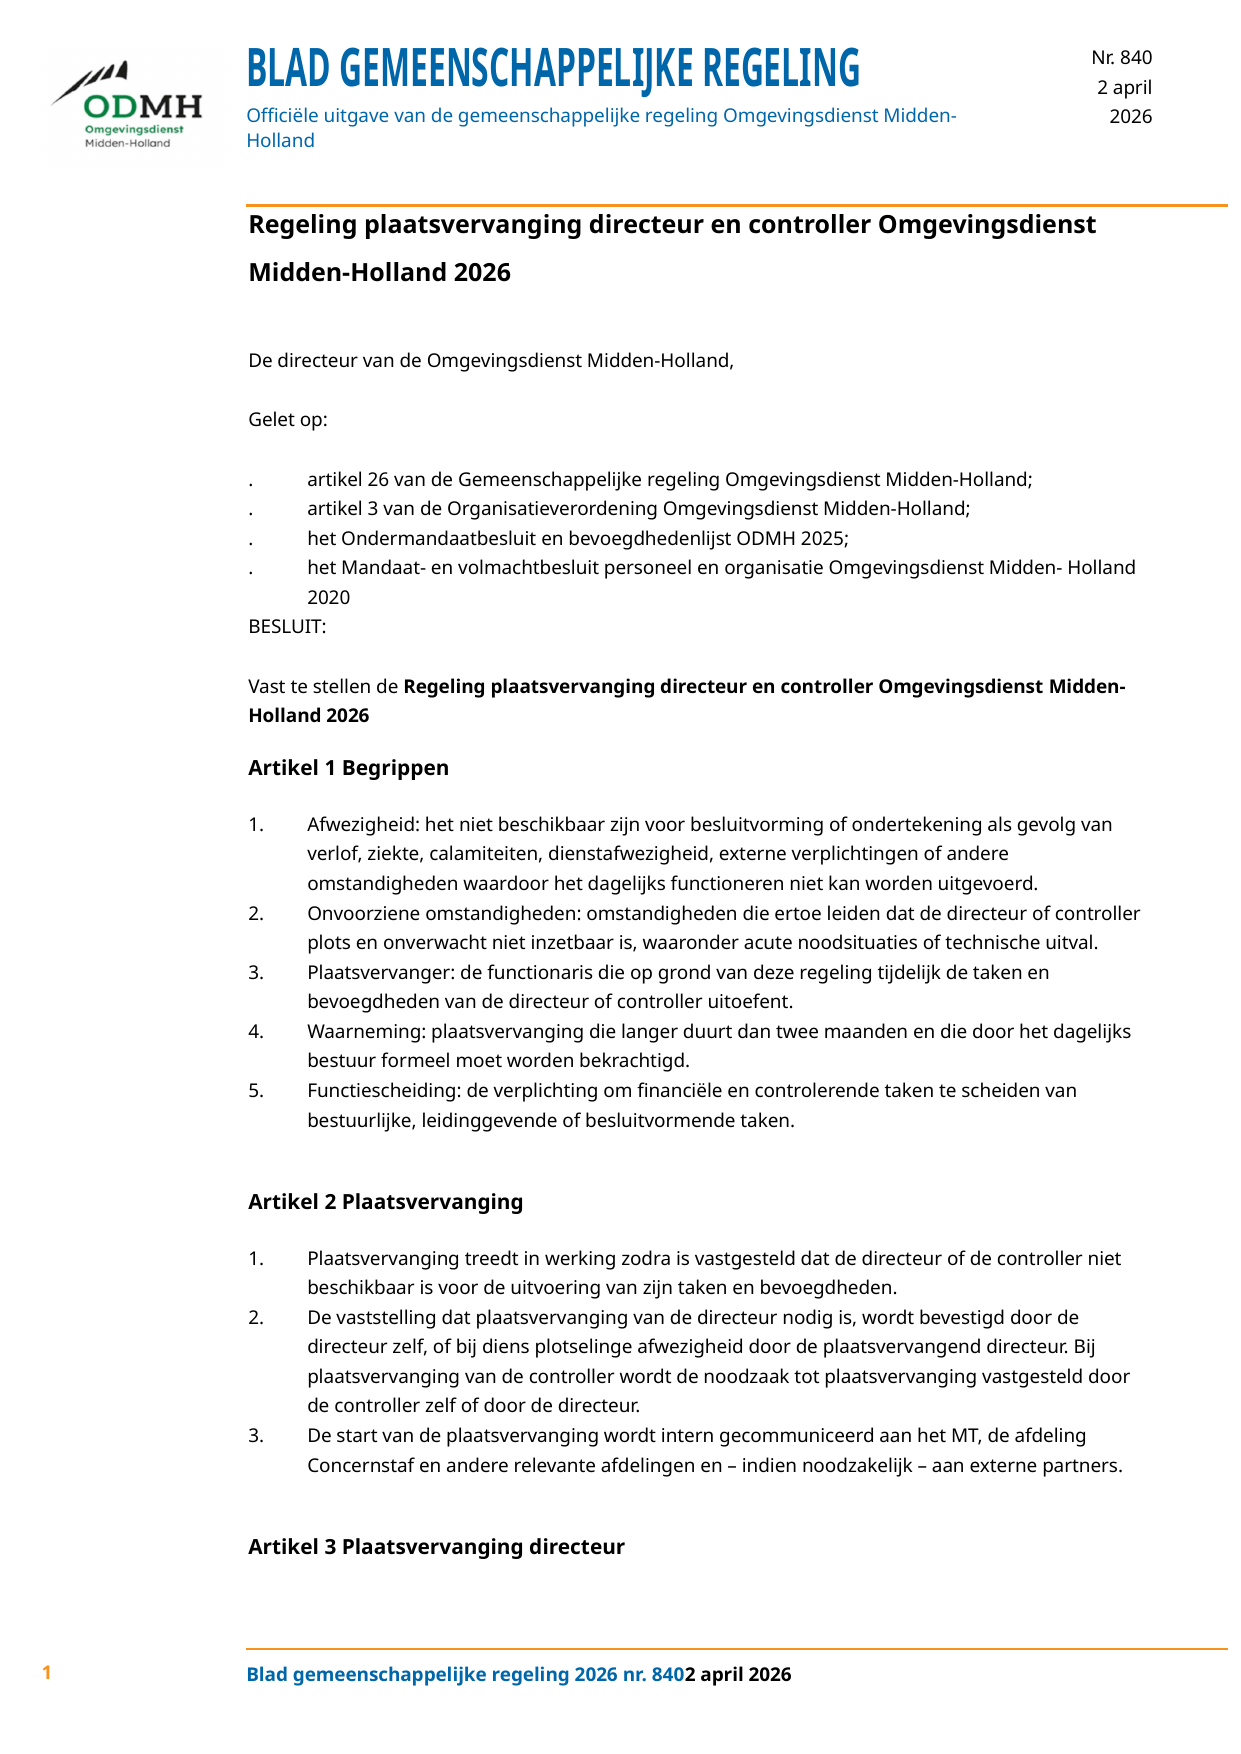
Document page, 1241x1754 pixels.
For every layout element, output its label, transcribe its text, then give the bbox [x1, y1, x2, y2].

list artikel 26 van de Gemeenschappelijke regeling Omgevingsdienst Midden-Holland; [248, 466, 1152, 492]
list Functiescheiding: de verplichting om financiële en controlerende taken te scheiden van bestuurlijke, leidinggevende of besluitvormende taken. [248, 1077, 1152, 1132]
text Artikel 3 Plaatsvervanging directeur [248, 1532, 1152, 1560]
text Gelet op: [248, 407, 1152, 432]
picture [41, 47, 231, 172]
text Vast te stellen de Regeling plaatsvervanging directeur en controller Omgevingsdienst Midden-Holland 2026 [248, 673, 1152, 728]
text Artikel 2 Plaatsvervanging [248, 1187, 1152, 1215]
list het Ondermandaatbesluit en bevoegdhedenlijst ODMH 2025; [248, 525, 1152, 551]
list Plaatsvervanging treedt in werking zodra is vastgesteld dat de directeur of de controller niet beschikbaar is voor de uitvoering van zijn taken en bevoegdheden. [248, 1245, 1152, 1300]
list De vaststelling dat plaatsvervanging van de directeur nodig is, wordt bevestigd door de directeur zelf, of bij diens plotselinge afwezigheid door de plaatsvervangend directeur. Bij plaatsvervanging van de controller wordt de noodzaak tot plaatsvervanging vastgesteld door de controller zelf of door de directeur. [248, 1304, 1152, 1418]
list Plaatsvervanger: de functionaris die op grond van deze regeling tijdelijk de taken en bevoegdheden van de directeur of controller uitoefent. [248, 959, 1152, 1014]
text BESLUIT: [248, 614, 1152, 639]
list artikel 3 van de Organisatieverordening Omgevingsdienst Midden-Holland; [248, 495, 1152, 521]
text De directeur van de Omgevingsdienst Midden-Holland, [248, 347, 1152, 373]
list Onvoorziene omstandigheden: omstandigheden die ertoe leiden dat de directeur of controller plots en onverwacht niet inzetbaar is, waaronder acute noodsituaties of technische uitval. [248, 900, 1152, 955]
list Waarneming: plaatsvervanging die langer duurt dan twee maanden en die door het dagelijks bestuur formeel moet worden bekrachtigd. [248, 1018, 1152, 1073]
text Regeling plaatsvervanging directeur en controller Omgevingsdienst Midden-Holland 2026 [248, 207, 1152, 288]
list Afwezigheid: het niet beschikbaar zijn voor besluitvorming of ondertekening als gevolg van verlof, ziekte, calamiteiten, dienstafwezigheid, externe verplichtingen of andere omstandigheden waardoor het dagelijks functioneren niet kan worden uitgevoerd. [248, 811, 1152, 896]
list De start van de plaatsvervanging wordt intern gecommuniceerd aan het MT, de afdeling Concernstaf en andere relevante afdelingen en – indien noodzakelijk – aan externe partners. [248, 1422, 1152, 1478]
text Artikel 1 Begrippen [248, 753, 1152, 781]
list het Mandaat- en volmachtbesluit personeel en organisatie Omgevingsdienst Midden- Holland 2020 [248, 554, 1152, 610]
